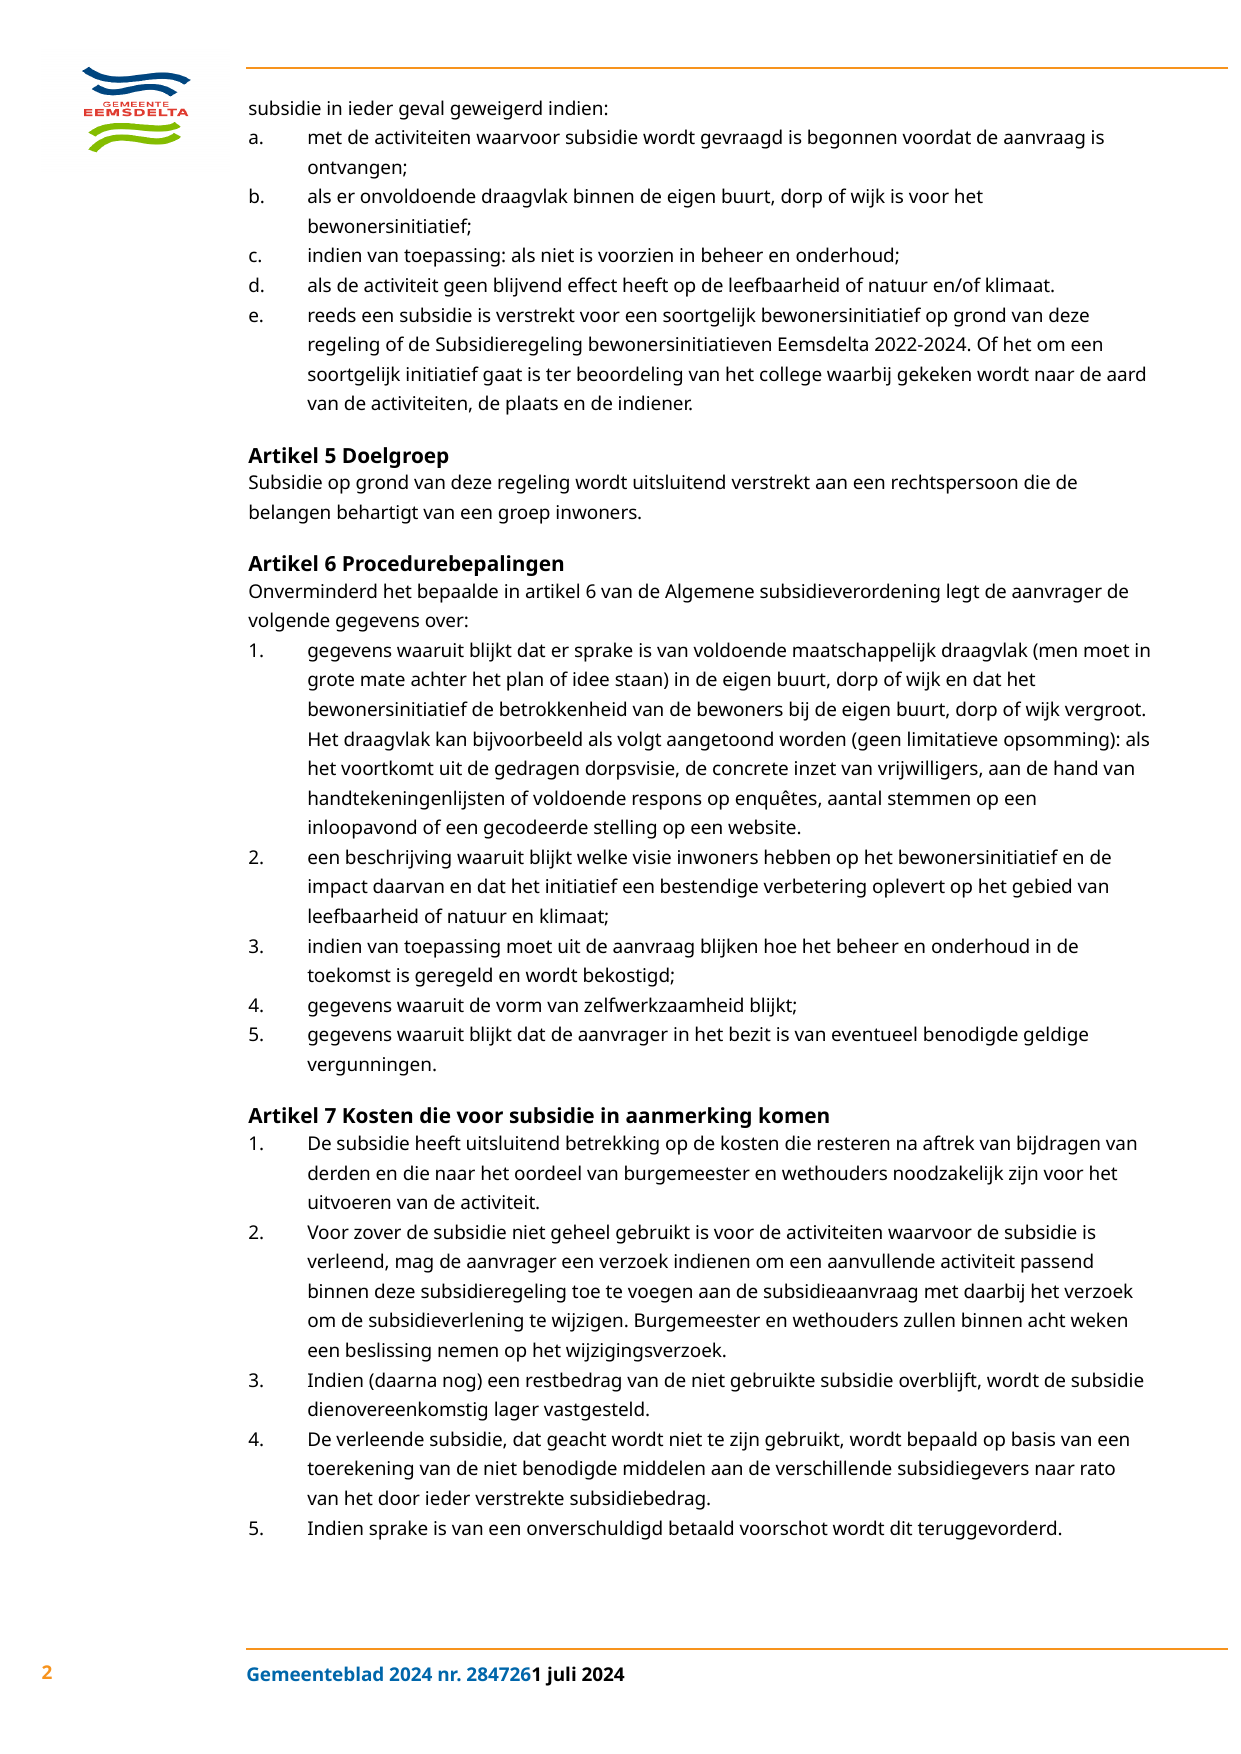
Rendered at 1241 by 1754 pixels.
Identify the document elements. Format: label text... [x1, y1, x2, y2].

list als er onvoldoende draagvlak binnen de eigen buurt, dorp of wijk is voor het bewonersinitiatief; [248, 183, 1152, 239]
text Onverminderd het bepaalde in artikel 6 van de Algemene subsidieverordening legt de aanvrager de volgende gegevens over: [248, 578, 1152, 633]
list met de activiteiten waarvoor subsidie wordt gevraagd is begonnen voordat de aanvraag is ontvangen; [248, 124, 1152, 180]
list als de activiteit geen blijvend effect heeft op de leefbaarheid of natuur en/of klimaat. [248, 272, 1152, 298]
list gegevens waaruit blijkt dat de aanvrager in het bezit is van eventueel benodigde geldige vergunningen. [248, 1022, 1152, 1077]
text Artikel 7 Kosten die voor subsidie in aanmerking komen [248, 1102, 1152, 1130]
text Artikel 5 Doelgroep [248, 441, 1152, 469]
text Artikel 6 Procedurebepalingen [248, 549, 1152, 578]
list gegevens waaruit blijkt dat er sprake is van voldoende maatschappelijk draagvlak (men moet in grote mate achter het plan of idee staan) in de eigen buurt, dorp of wijk en dat het bewonersinitiatief de betrokkenheid van de bewoners bij de eigen buurt, dorp of wijk vergroot. Het draagvlak kan bijvoorbeeld als volgt aangetoond worden (geen limitatieve opsomming): als het voortkomt uit de gedragen dorpsvisie, de concrete inzet van vrijwilligers, aan de hand van handtekeningenlijsten of voldoende respons op enquêtes, aantal stemmen op een inloopavond of een gecodeerde stelling op een website. [248, 637, 1152, 840]
list een beschrijving waaruit blijkt welke visie inwoners hebben op het bewonersinitiatief en de impact daarvan en dat het initiatief een bestendige verbetering oplevert op het gebied van leefbaarheid of natuur en klimaat; [248, 844, 1152, 929]
list reeds een subsidie is verstrekt voor een soortgelijk bewonersinitiatief op grond van deze regeling of de Subsidieregeling bewonersinitiatieven Eemsdelta 2022-2024. Of het om een soortgelijk initiatief gaat is ter beoordeling van het college waarbij gekeken wordt naar de aard van de activiteiten, de plaats en de indiener. [248, 302, 1152, 416]
list indien van toepassing moet uit de aanvraag blijken hoe het beheer en onderhoud in de toekomst is geregeld en wordt bekostigd; [248, 933, 1152, 988]
picture [41, 47, 231, 172]
list De subsidie heeft uitsluitend betrekking op de kosten die resteren na aftrek van bijdragen van derden en die naar het oordeel van burgemeester en wethouders noodzakelijk zijn voor het uitvoeren van de activiteit. [248, 1130, 1152, 1215]
list Voor zover de subsidie niet geheel gebruikt is voor de activiteiten waarvoor de subsidie is verleend, mag de aanvrager een verzoek indienen om een aanvullende activiteit passend binnen deze subsidieregeling toe te voegen aan de subsidieaanvraag met daarbij het verzoek om de subsidieverlening te wijzigen. Burgemeester en wethouders zullen binnen acht weken een beslissing nemen op het wijzigingsverzoek. [248, 1219, 1152, 1363]
list De verleende subsidie, dat geacht wordt niet te zijn gebruikt, wordt bepaald op basis van een toerekening van de niet benodigde middelen aan de verschillende subsidiegevers naar rato van het door ieder verstrekte subsidiebedrag. [248, 1426, 1152, 1511]
list gegevens waaruit de vorm van zelfwerkzaamheid blijkt; [248, 992, 1152, 1018]
text Subsidie op grond van deze regeling wordt uitsluitend verstrekt aan een rechtspersoon die de belangen behartigt van een groep inwoners. [248, 469, 1152, 525]
list Indien (daarna nog) een restbedrag van de niet gebruikte subsidie overblijft, wordt de subsidie dienovereenkomstig lager vastgesteld. [248, 1367, 1152, 1422]
list indien van toepassing: als niet is voorzien in beheer en onderhoud; [248, 243, 1152, 268]
text subsidie in ieder geval geweigerd indien: [248, 95, 1152, 121]
list Indien sprake is van een onverschuldigd betaald voorschot wordt dit teruggevorderd. [248, 1515, 1152, 1540]
